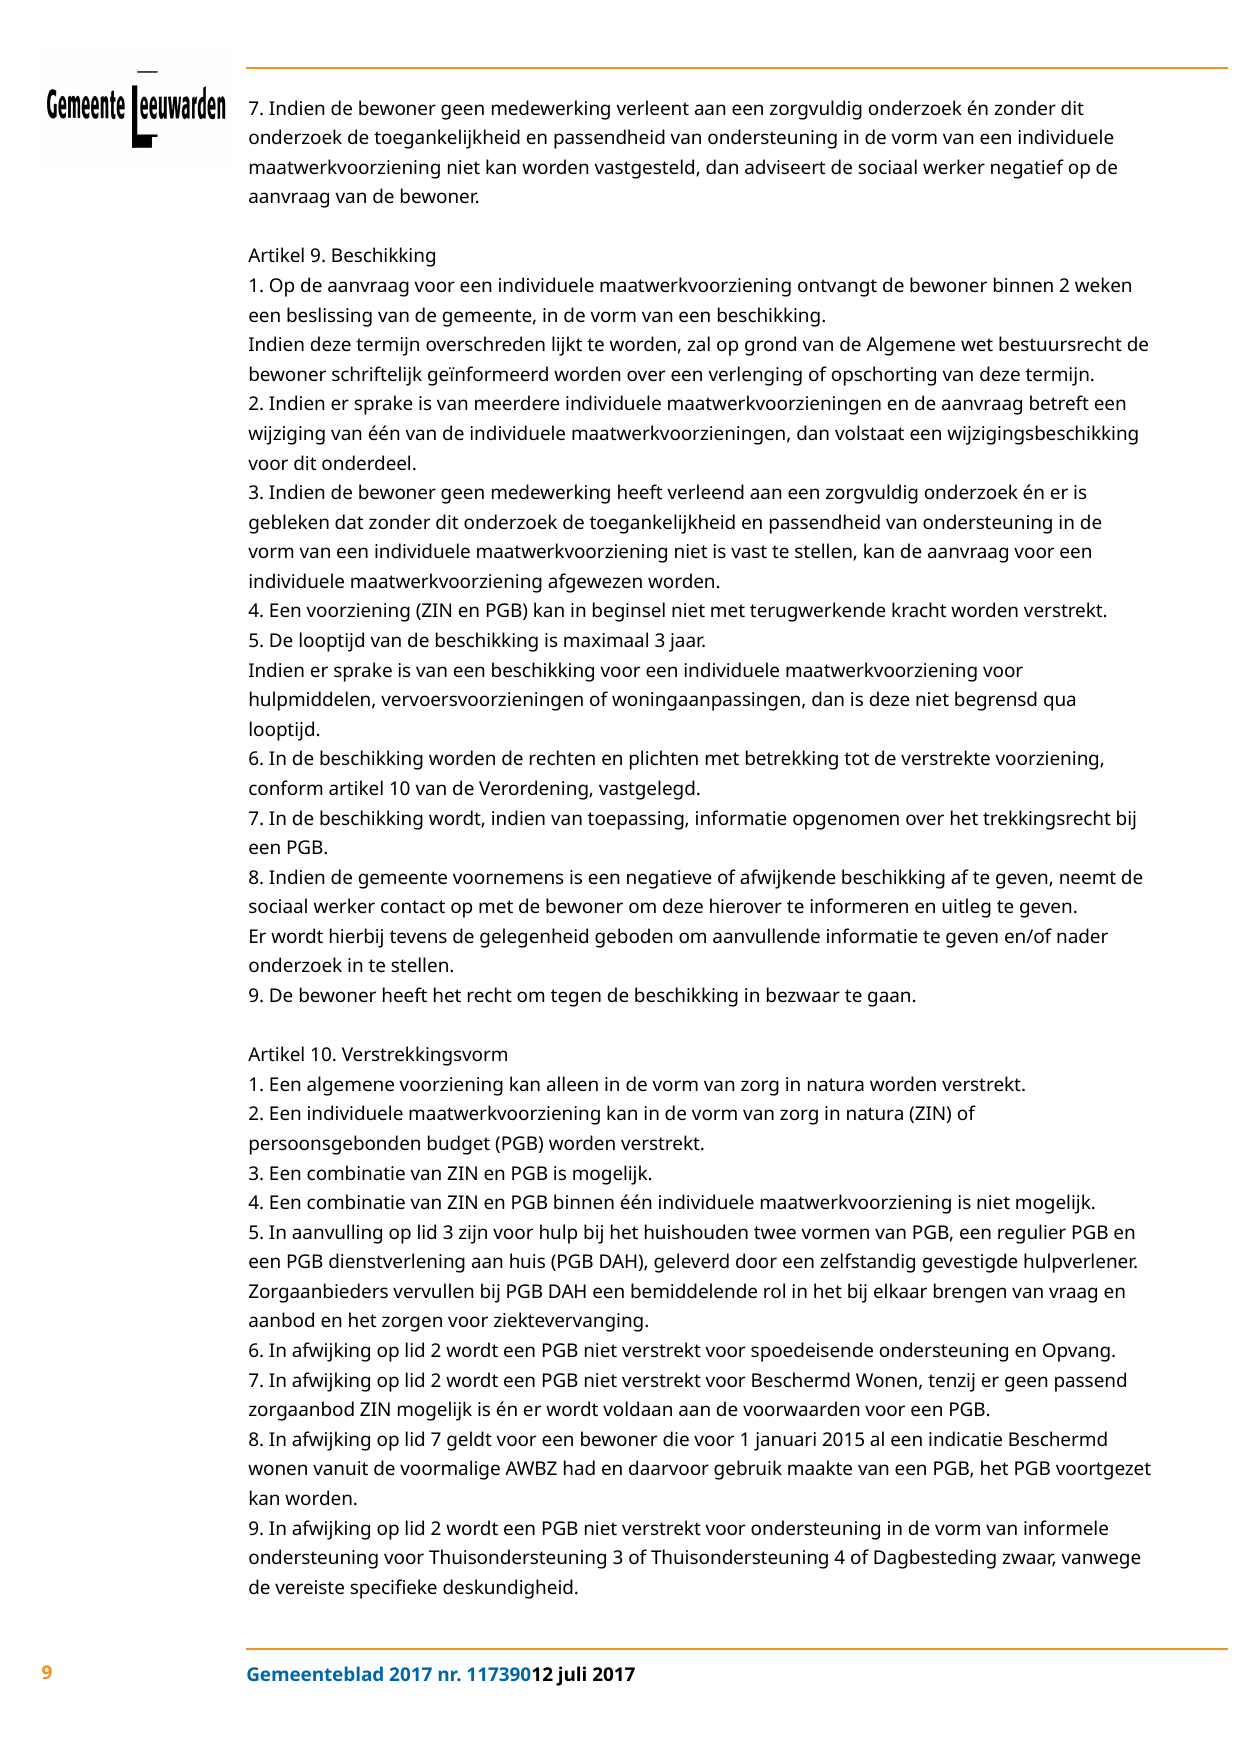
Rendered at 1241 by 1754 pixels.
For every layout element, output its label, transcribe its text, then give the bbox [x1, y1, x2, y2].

text 6. In afwijking op lid 2 wordt een PGB niet verstrekt voor spoedeisende ondersteuning en Opvang. [248, 1337, 1152, 1363]
text 7. In de beschikking wordt, indien van toepassing, informatie opgenomen over het trekkingsrecht bij een PGB. [248, 805, 1152, 860]
text 3. Indien de bewoner geen medewerking heeft verleend aan een zorgvuldig onderzoek én er is gebleken dat zonder dit onderzoek de toegankelijkheid en passendheid van ondersteuning in de vorm van een individuele maatwerkvoorziening niet is vast te stellen, kan de aanvraag voor een individuele maatwerkvoorziening afgewezen worden. [248, 479, 1152, 594]
text 6. In de beschikking worden de rechten en plichten met betrekking tot de verstrekte voorziening, conform artikel 10 van de Verordening, vastgelegd. [248, 746, 1152, 801]
text 8. In afwijking op lid 7 geldt voor een bewoner die voor 1 januari 2015 al een indicatie Beschermd wonen vanuit de voormalige AWBZ had en daarvoor gebruik maakte van een PGB, het PGB voortgezet kan worden. [248, 1426, 1152, 1511]
text 9. De bewoner heeft het recht om tegen de beschikking in bezwaar te gaan. [248, 982, 1152, 1008]
text Er wordt hierbij tevens de gelegenheid geboden om aanvullende informatie te geven en/of nader onderzoek in te stellen. [248, 923, 1152, 978]
text 7. In afwijking op lid 2 wordt een PGB niet verstrekt voor Beschermd Wonen, tenzij er geen passend zorgaanbod ZIN mogelijk is én er wordt voldaan aan de voorwaarden voor een PGB. [248, 1367, 1152, 1422]
text Artikel 10. Verstrekkingsvorm [248, 1041, 1152, 1067]
text 5. De looptijd van de beschikking is maximaal 3 jaar. [248, 627, 1152, 653]
text 1. Op de aanvraag voor een individuele maatwerkvoorziening ontvangt de bewoner binnen 2 weken een beslissing van de gemeente, in de vorm van een beschikking. [248, 272, 1152, 328]
text Indien deze termijn overschreden lijkt te worden, zal op grond van de Algemene wet bestuursrecht de bewoner schriftelijk geïnformeerd worden over een verlenging of opschorting van deze termijn. [248, 331, 1152, 387]
text 5. In aanvulling op lid 3 zijn voor hulp bij het huishouden twee vormen van PGB, een regulier PGB en een PGB dienstverlening aan huis (PGB DAH), geleverd door een zelfstandig gevestigde hulpverlener. [248, 1219, 1152, 1274]
text 8. Indien de gemeente voornemens is een negatieve of afwijkende beschikking af te geven, neemt de sociaal werker contact op met de bewoner om deze hierover te informeren en uitleg te geven. [248, 864, 1152, 919]
text 3. Een combinatie van ZIN en PGB is mogelijk. [248, 1160, 1152, 1186]
text 2. Een individuele maatwerkvoorziening kan in de vorm van zorg in natura (ZIN) of persoonsgebonden budget (PGB) worden verstrekt. [248, 1101, 1152, 1156]
picture [41, 47, 231, 172]
text 1. Een algemene voorziening kan alleen in de vorm van zorg in natura worden verstrekt. [248, 1071, 1152, 1097]
text Zorgaanbieders vervullen bij PGB DAH een bemiddelende rol in het bij elkaar brengen van vraag en aanbod en het zorgen voor ziektevervanging. [248, 1278, 1152, 1333]
text 7. Indien de bewoner geen medewerking verleent aan een zorgvuldig onderzoek én zonder dit onderzoek de toegankelijkheid en passendheid van ondersteuning in de vorm van een individuele maatwerkvoorziening niet kan worden vastgesteld, dan adviseert de sociaal werker negatief op de aanvraag van de bewoner. [248, 95, 1152, 209]
text 2. Indien er sprake is van meerdere individuele maatwerkvoorzieningen en de aanvraag betreft een wijziging van één van de individuele maatwerkvoorzieningen, dan volstaat een wijzigingsbeschikking voor dit onderdeel. [248, 391, 1152, 476]
text 4. Een voorziening (ZIN en PGB) kan in beginsel niet met terugwerkende kracht worden verstrekt. [248, 598, 1152, 623]
text Indien er sprake is van een beschikking voor een individuele maatwerkvoorziening voor hulpmiddelen, vervoersvoorzieningen of woningaanpassingen, dan is deze niet begrensd qua looptijd. [248, 657, 1152, 742]
text Artikel 9. Beschikking [248, 243, 1152, 268]
text 9. In afwijking op lid 2 wordt een PGB niet verstrekt voor ondersteuning in de vorm van informele ondersteuning voor Thuisondersteuning 3 of Thuisondersteuning 4 of Dagbesteding zwaar, vanwege de vereiste specifieke deskundigheid. [248, 1515, 1152, 1600]
text 4. Een combinatie van ZIN en PGB binnen één individuele maatwerkvoorziening is niet mogelijk. [248, 1189, 1152, 1215]
